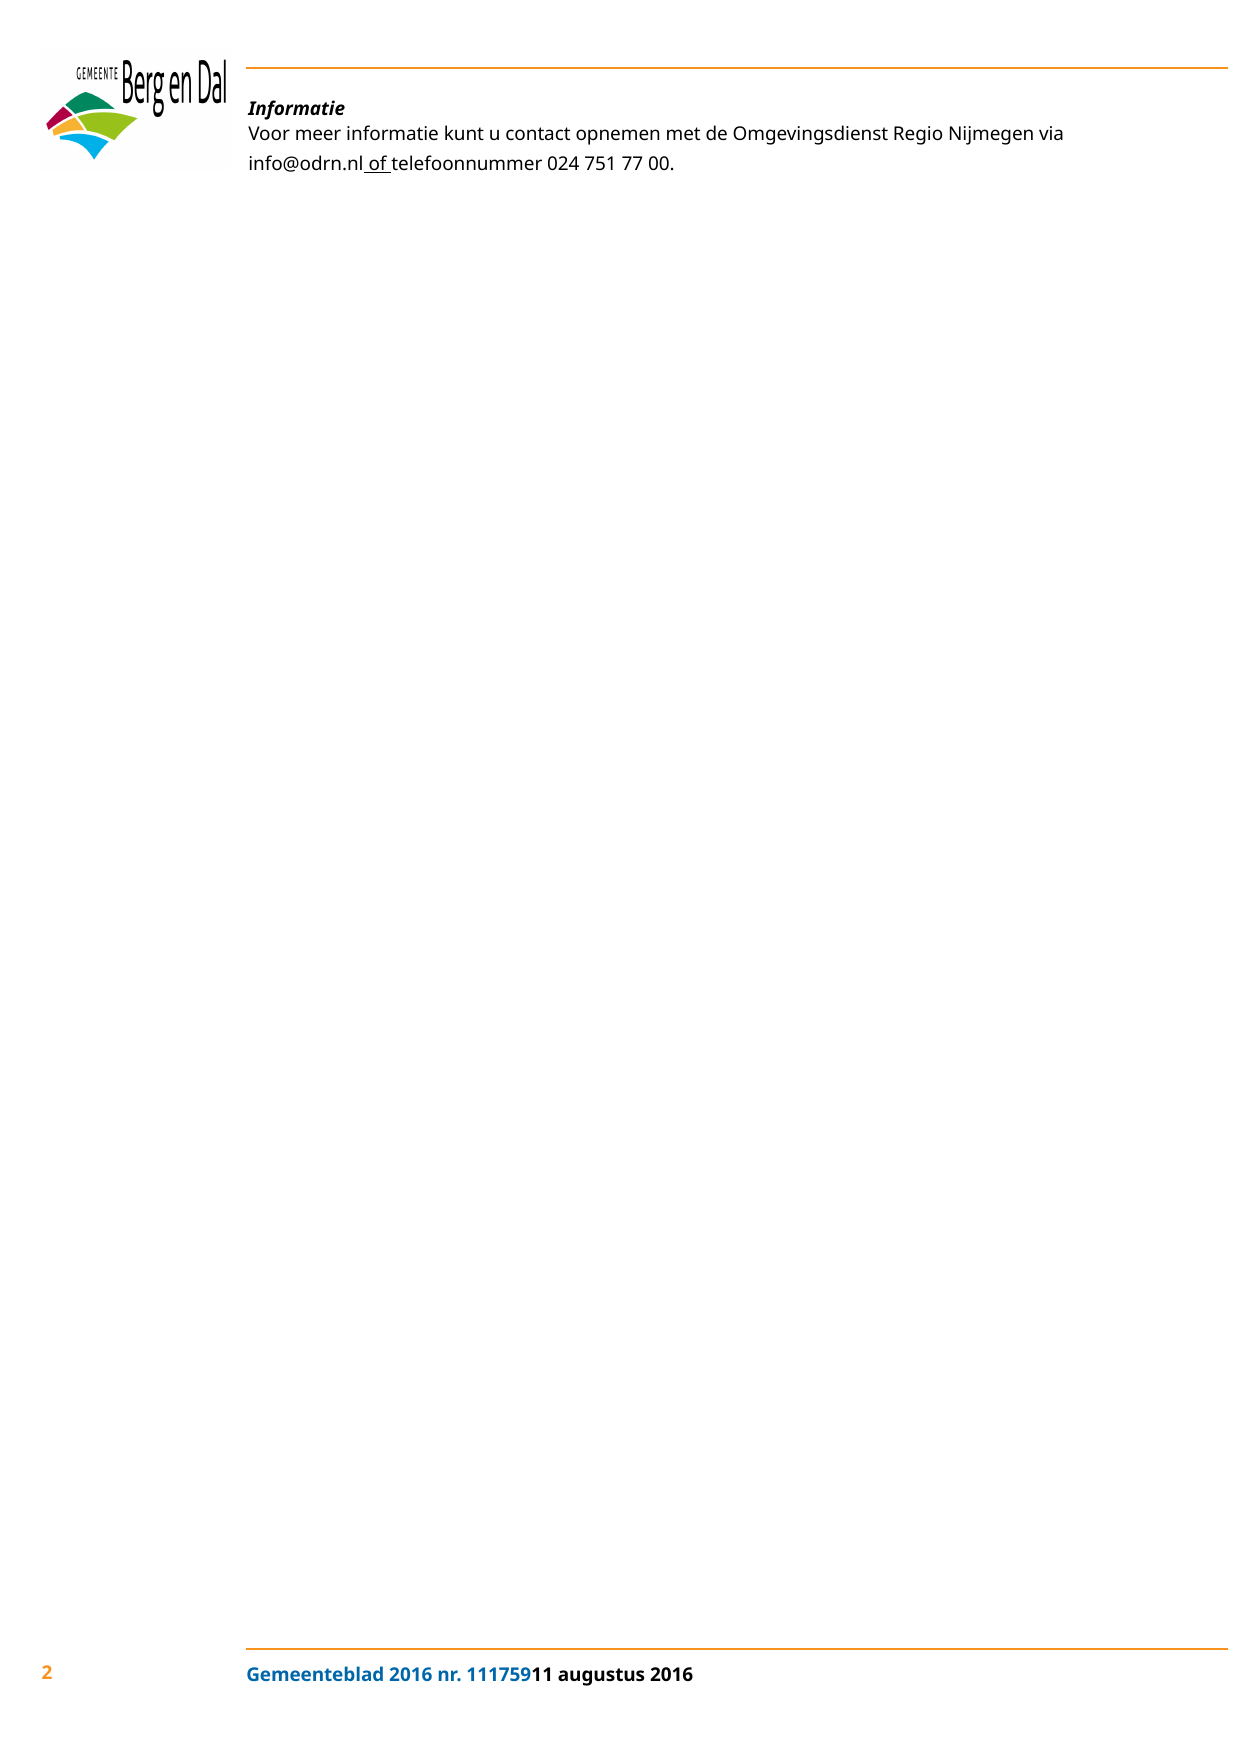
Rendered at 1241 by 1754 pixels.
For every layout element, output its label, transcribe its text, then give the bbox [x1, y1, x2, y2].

picture [41, 47, 231, 172]
text Voor meer informatie kunt u contact opnemen met de Omgevingsdienst Regio Nijmegen via info@odrn.nl of telefoonnummer 024 751 77 00. [248, 121, 1152, 176]
text Informatie [248, 95, 1152, 121]
